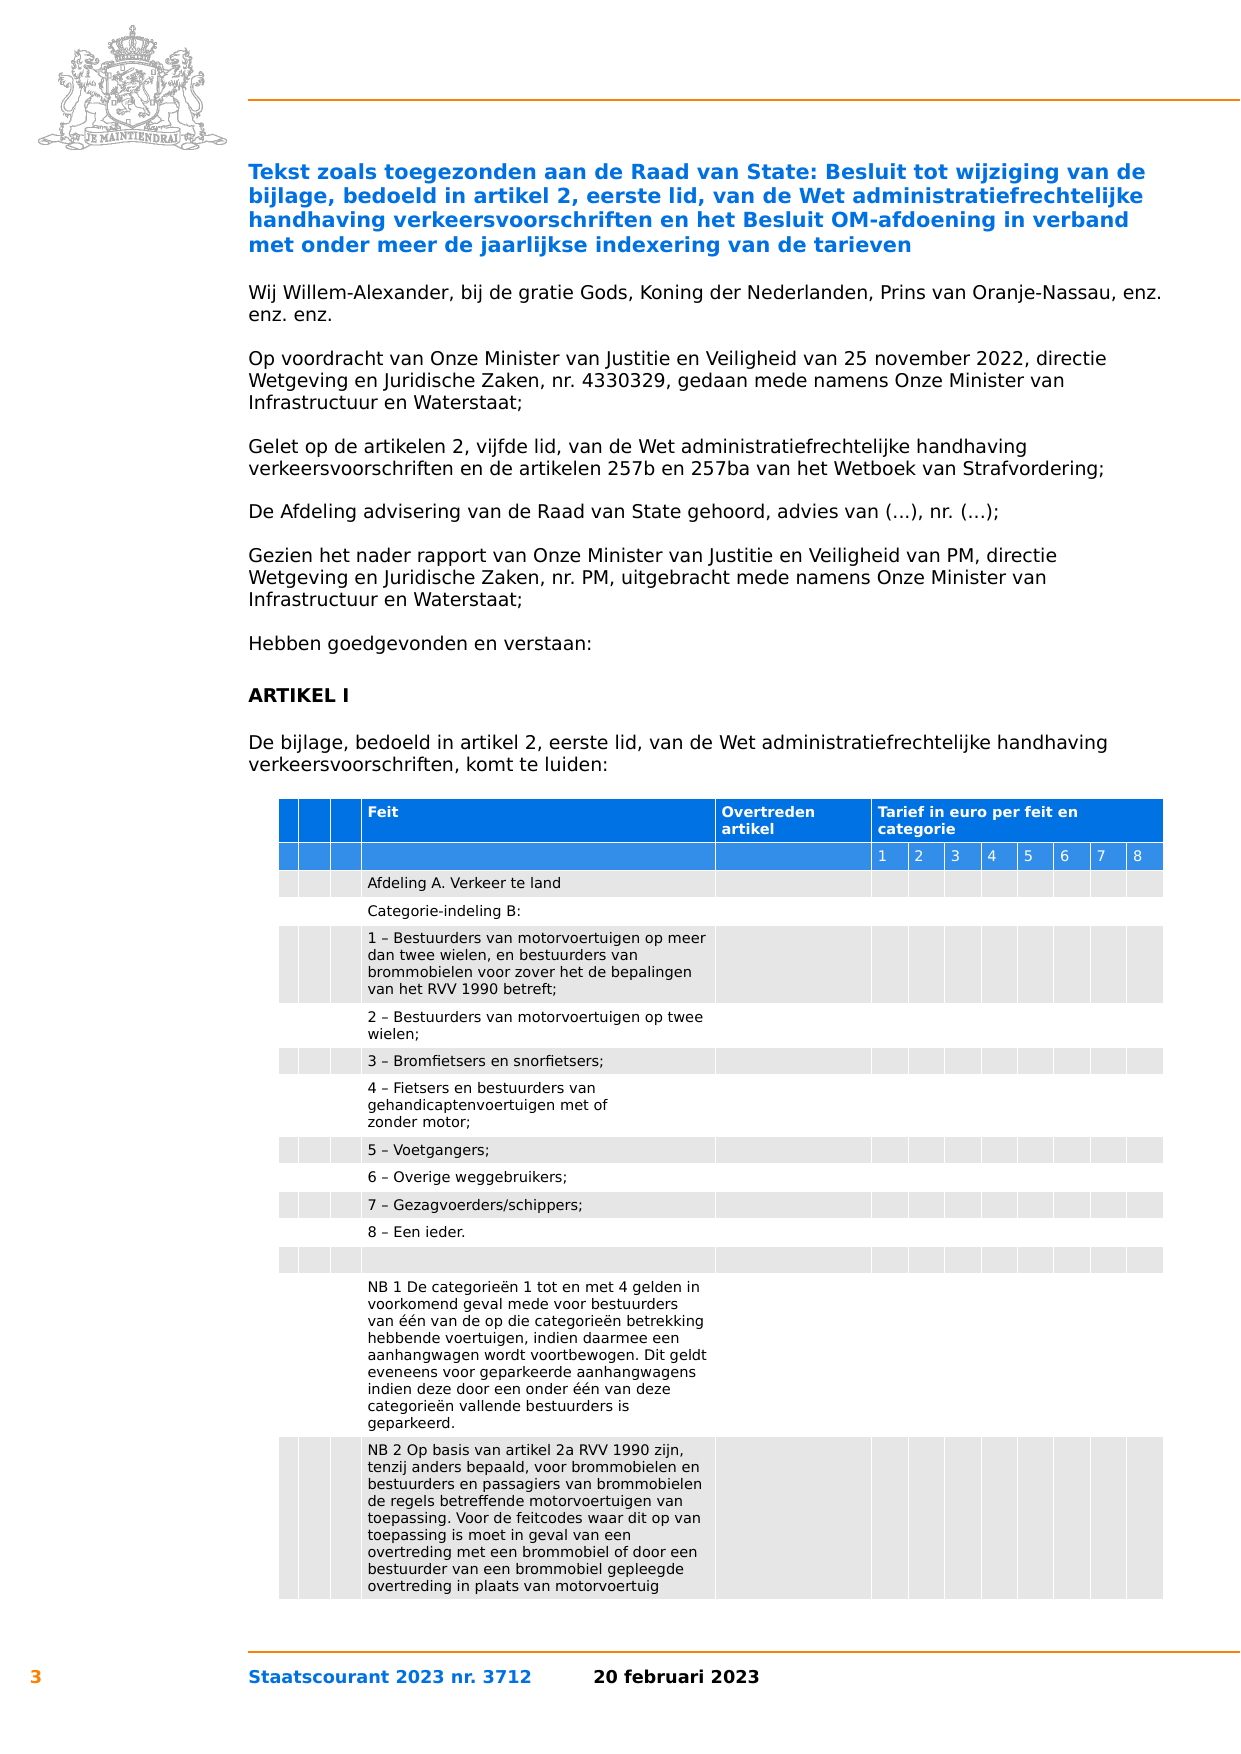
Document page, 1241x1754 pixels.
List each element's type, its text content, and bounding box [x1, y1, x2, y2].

table_cell [716, 898, 871, 924]
table_cell [1091, 926, 1126, 1003]
table_cell [872, 1164, 908, 1191]
table_header Overtreden artikel [716, 799, 871, 842]
table_cell [279, 1048, 298, 1074]
table_cell [909, 926, 944, 1003]
table_cell [1127, 898, 1163, 924]
table_cell [1054, 1164, 1090, 1191]
table_cell [1018, 1048, 1053, 1074]
table_cell 1 [872, 843, 908, 870]
table_cell [1127, 1437, 1163, 1599]
table_cell [1127, 1219, 1163, 1246]
table_cell [872, 1437, 908, 1599]
table_cell [945, 1274, 981, 1436]
table_cell [716, 1219, 871, 1246]
table_cell [945, 898, 981, 924]
table_cell [331, 1192, 361, 1218]
table_cell [331, 1137, 361, 1163]
table_cell [331, 926, 361, 1003]
text Wij Willem-Alexander, bij de gratie Gods, Koning der Nederlanden, Prins van Oranje-Nassau, enz. enz. enz. [248, 282, 1163, 326]
table_cell 8 [1127, 843, 1163, 870]
table_cell [872, 926, 908, 1003]
table_cell [716, 1004, 871, 1047]
table_cell [279, 926, 298, 1003]
table_cell [909, 898, 944, 924]
table_cell 1 – Bestuurders van motorvoertuigen op meer dan twee wielen, en bestuurders van brommobielen voor zover het de bepalingen van het RVV 1990 betreft; [362, 926, 715, 1003]
table_cell 6 [1054, 843, 1090, 870]
table_cell [1127, 1274, 1163, 1436]
table_cell [1091, 1164, 1126, 1191]
table_cell [1054, 898, 1090, 924]
table_cell [1091, 1437, 1126, 1599]
table_cell [331, 1004, 361, 1047]
table_cell [909, 1247, 944, 1273]
table_cell [1054, 871, 1090, 897]
table_cell [1018, 1076, 1053, 1136]
table_cell [909, 1192, 944, 1218]
table_cell [1091, 1004, 1126, 1047]
table_cell [279, 1137, 298, 1163]
table_cell [1091, 1247, 1126, 1273]
table_cell [299, 1004, 330, 1047]
table_cell [945, 1437, 981, 1599]
table_cell [1091, 1219, 1126, 1246]
table_cell NB 2 Op basis van artikel 2a RVV 1990 zijn, tenzij anders bepaald, voor brommobielen en bestuurders en passagiers van brommobielen de regels betreffende motorvoertuigen van toepassing. Voor de feitcodes waar dit op van toepassing is moet in geval van een overtreding met een brommobiel of door een bestuurder van een brommobiel gepleegde overtreding in plaats van motorvoertuig [362, 1437, 715, 1599]
table_cell [872, 1048, 908, 1074]
table_cell [279, 898, 298, 924]
table_cell [945, 1076, 981, 1136]
table_cell [909, 1274, 944, 1436]
table_cell [279, 1219, 298, 1246]
table_cell [1054, 1437, 1090, 1599]
text De Afdeling advisering van de Raad van State gehoord, advies van (...), nr. (...); [248, 501, 1163, 523]
table_cell [279, 1247, 298, 1273]
table_cell NB 1 De categorieën 1 tot en met 4 gelden in voorkomend geval mede voor bestuurders van één van de op die categorieën betrekking hebbende voertuigen, indien daarmee een aanhangwagen wordt voortbewogen. Dit geldt eveneens voor geparkeerde aanhangwagens indien deze door een onder één van deze categorieën vallende bestuurders is geparkeerd. [362, 1274, 715, 1436]
table_cell [716, 1247, 871, 1273]
table_cell [279, 843, 298, 870]
table_cell [1018, 1192, 1053, 1218]
table_header [299, 799, 330, 842]
table_cell [945, 1004, 981, 1047]
table_cell [872, 898, 908, 924]
table_cell [1127, 1048, 1163, 1074]
table_cell [299, 898, 330, 924]
table_cell [299, 1437, 330, 1599]
table_cell [299, 926, 330, 1003]
table_cell [299, 1192, 330, 1218]
table_cell [331, 843, 361, 870]
table_cell [909, 1437, 944, 1599]
table_cell [279, 1164, 298, 1191]
table_cell [716, 1164, 871, 1191]
table_cell [945, 1219, 981, 1246]
table_cell [982, 1137, 1017, 1163]
table_cell 5 – Voetgangers; [362, 1137, 715, 1163]
table_cell [982, 1048, 1017, 1074]
table_cell [279, 1437, 298, 1599]
table_header Feit [362, 799, 715, 842]
table_cell [362, 1247, 715, 1273]
table_cell [331, 1219, 361, 1246]
table_cell [716, 1048, 871, 1074]
table_cell [982, 1004, 1017, 1047]
table_cell [716, 1192, 871, 1218]
table_cell [1091, 1274, 1126, 1436]
table_header Tarief in euro per feit en categorie [872, 799, 1163, 842]
table_cell [982, 1164, 1017, 1191]
table_cell [1018, 1274, 1053, 1436]
table_cell [1018, 1137, 1053, 1163]
table_cell [1018, 871, 1053, 897]
table_cell [1054, 1274, 1090, 1436]
table_header [279, 799, 298, 842]
table_cell Categorie-indeling B: [362, 898, 715, 924]
table_cell [1054, 1076, 1090, 1136]
table_cell [1054, 1048, 1090, 1074]
table_cell [945, 926, 981, 1003]
table_cell [1054, 926, 1090, 1003]
table_header [331, 799, 361, 842]
table_cell [872, 1219, 908, 1246]
table_cell [716, 926, 871, 1003]
table_cell [945, 1164, 981, 1191]
table_cell [716, 1274, 871, 1436]
table_cell [982, 1274, 1017, 1436]
table_cell [279, 1004, 298, 1047]
table_cell [716, 1076, 871, 1136]
table_cell 7 [1091, 843, 1126, 870]
table_cell [945, 1137, 981, 1163]
table_cell [1054, 1137, 1090, 1163]
table_cell [299, 1076, 330, 1136]
table_cell [909, 1076, 944, 1136]
table_cell [299, 1137, 330, 1163]
table_cell [1018, 1164, 1053, 1191]
text Gezien het nader rapport van Onze Minister van Justitie en Veiligheid van PM, directie Wetgeving en Juridische Zaken, nr. PM, uitgebracht mede namens Onze Minister van Infrastructuur en Waterstaat; [248, 545, 1163, 611]
table_cell 6 – Overige weggebruikers; [362, 1164, 715, 1191]
table_cell [279, 1192, 298, 1218]
table_cell [1091, 1192, 1126, 1218]
table_cell [331, 1247, 361, 1273]
table_cell 5 [1018, 843, 1053, 870]
table_cell [716, 843, 871, 870]
subtitle ARTIKEL I [248, 685, 1163, 707]
table_cell 3 – Bromfietsers en snorfietsers; [362, 1048, 715, 1074]
subtitle Tekst zoals toegezonden aan de Raad van State: Besluit tot wijziging van de bijlage, bedoeld in artikel 2, eerste lid, van de Wet administratiefrechtelijke handhaving verkeersvoorschriften en het Besluit OM-afdoening in verband met onder meer de jaarlijkse indexering van de tarieven [248, 160, 1163, 257]
table_cell [1127, 1247, 1163, 1273]
table_cell [1127, 1137, 1163, 1163]
table_cell [299, 871, 330, 897]
table_cell [982, 1192, 1017, 1218]
table_cell [872, 1192, 908, 1218]
table_cell [945, 871, 981, 897]
table_cell [1091, 1076, 1126, 1136]
table_cell [1091, 1048, 1126, 1074]
table_cell [945, 1048, 981, 1074]
table_cell [909, 1219, 944, 1246]
table_cell [945, 1247, 981, 1273]
picture [38, 25, 227, 150]
table_cell [1127, 1076, 1163, 1136]
table_cell 2 [909, 843, 944, 870]
table_cell [362, 843, 715, 870]
table_cell 4 – Fietsers en bestuurders van gehandicaptenvoertuigen met of zonder motor; [362, 1076, 715, 1136]
table_cell [982, 898, 1017, 924]
table_cell [982, 926, 1017, 1003]
table_cell [982, 1437, 1017, 1599]
table_cell [331, 1437, 361, 1599]
table_cell [909, 1004, 944, 1047]
table_cell [1127, 926, 1163, 1003]
table_cell [299, 1274, 330, 1436]
table_cell 7 – Gezagvoerders/schippers; [362, 1192, 715, 1218]
table_cell [331, 871, 361, 897]
table_cell [982, 1247, 1017, 1273]
table_cell 2 – Bestuurders van motorvoertuigen op twee wielen; [362, 1004, 715, 1047]
table_cell [1054, 1004, 1090, 1047]
table_cell [1054, 1219, 1090, 1246]
table_cell [299, 1219, 330, 1246]
table_cell [279, 871, 298, 897]
table_cell [872, 871, 908, 897]
text Gelet op de artikelen 2, vijfde lid, van de Wet administratiefrechtelijke handhaving verkeersvoorschriften en de artikelen 257b en 257ba van het Wetboek van Strafvordering; [248, 436, 1163, 479]
text De bijlage, bedoeld in artikel 2, eerste lid, van de Wet administratiefrechtelijke handhaving verkeersvoorschriften, komt te luiden: [248, 732, 1163, 776]
table_cell [982, 1219, 1017, 1246]
table_cell [1054, 1192, 1090, 1218]
table_cell [872, 1076, 908, 1136]
table_cell [1018, 1219, 1053, 1246]
table_cell [716, 1137, 871, 1163]
table_cell [1018, 1004, 1053, 1047]
table_cell [1091, 898, 1126, 924]
table_cell [299, 1048, 330, 1074]
table_cell [872, 1137, 908, 1163]
table_cell Afdeling A. Verkeer te land [362, 871, 715, 897]
table_cell [872, 1247, 908, 1273]
table_cell [872, 1004, 908, 1047]
table_cell [299, 843, 330, 870]
text Hebben goedgevonden en verstaan: [248, 633, 1163, 655]
table_cell [331, 1164, 361, 1191]
table_cell [279, 1274, 298, 1436]
table_cell [1018, 926, 1053, 1003]
table_cell [1091, 871, 1126, 897]
table_cell [909, 1137, 944, 1163]
table_cell [299, 1247, 330, 1273]
table_cell [1127, 871, 1163, 897]
table_cell [945, 1192, 981, 1218]
table_cell [909, 1048, 944, 1074]
table_cell [299, 1164, 330, 1191]
table_cell [279, 1076, 298, 1136]
table_cell [982, 871, 1017, 897]
table_cell 3 [945, 843, 981, 870]
table_cell [982, 1076, 1017, 1136]
table_cell [1018, 1437, 1053, 1599]
table_cell [1127, 1164, 1163, 1191]
table_cell [716, 1437, 871, 1599]
table_cell [909, 871, 944, 897]
table_cell [331, 1048, 361, 1074]
table_cell 8 – Een ieder. [362, 1219, 715, 1246]
table_cell [1018, 1247, 1053, 1273]
table_cell [1127, 1192, 1163, 1218]
table_cell [909, 1164, 944, 1191]
table_cell [1127, 1004, 1163, 1047]
table_cell [331, 898, 361, 924]
table_cell [331, 1076, 361, 1136]
table_cell [331, 1274, 361, 1436]
table_cell [716, 871, 871, 897]
table_cell [1054, 1247, 1090, 1273]
text Op voordracht van Onze Minister van Justitie en Veiligheid van 25 november 2022, directie Wetgeving en Juridische Zaken, nr. 4330329, gedaan mede namens Onze Minister van Infrastructuur en Waterstaat; [248, 348, 1163, 414]
table_cell [872, 1274, 908, 1436]
table_cell 4 [982, 843, 1017, 870]
table_cell [1018, 898, 1053, 924]
table_cell [1091, 1137, 1126, 1163]
